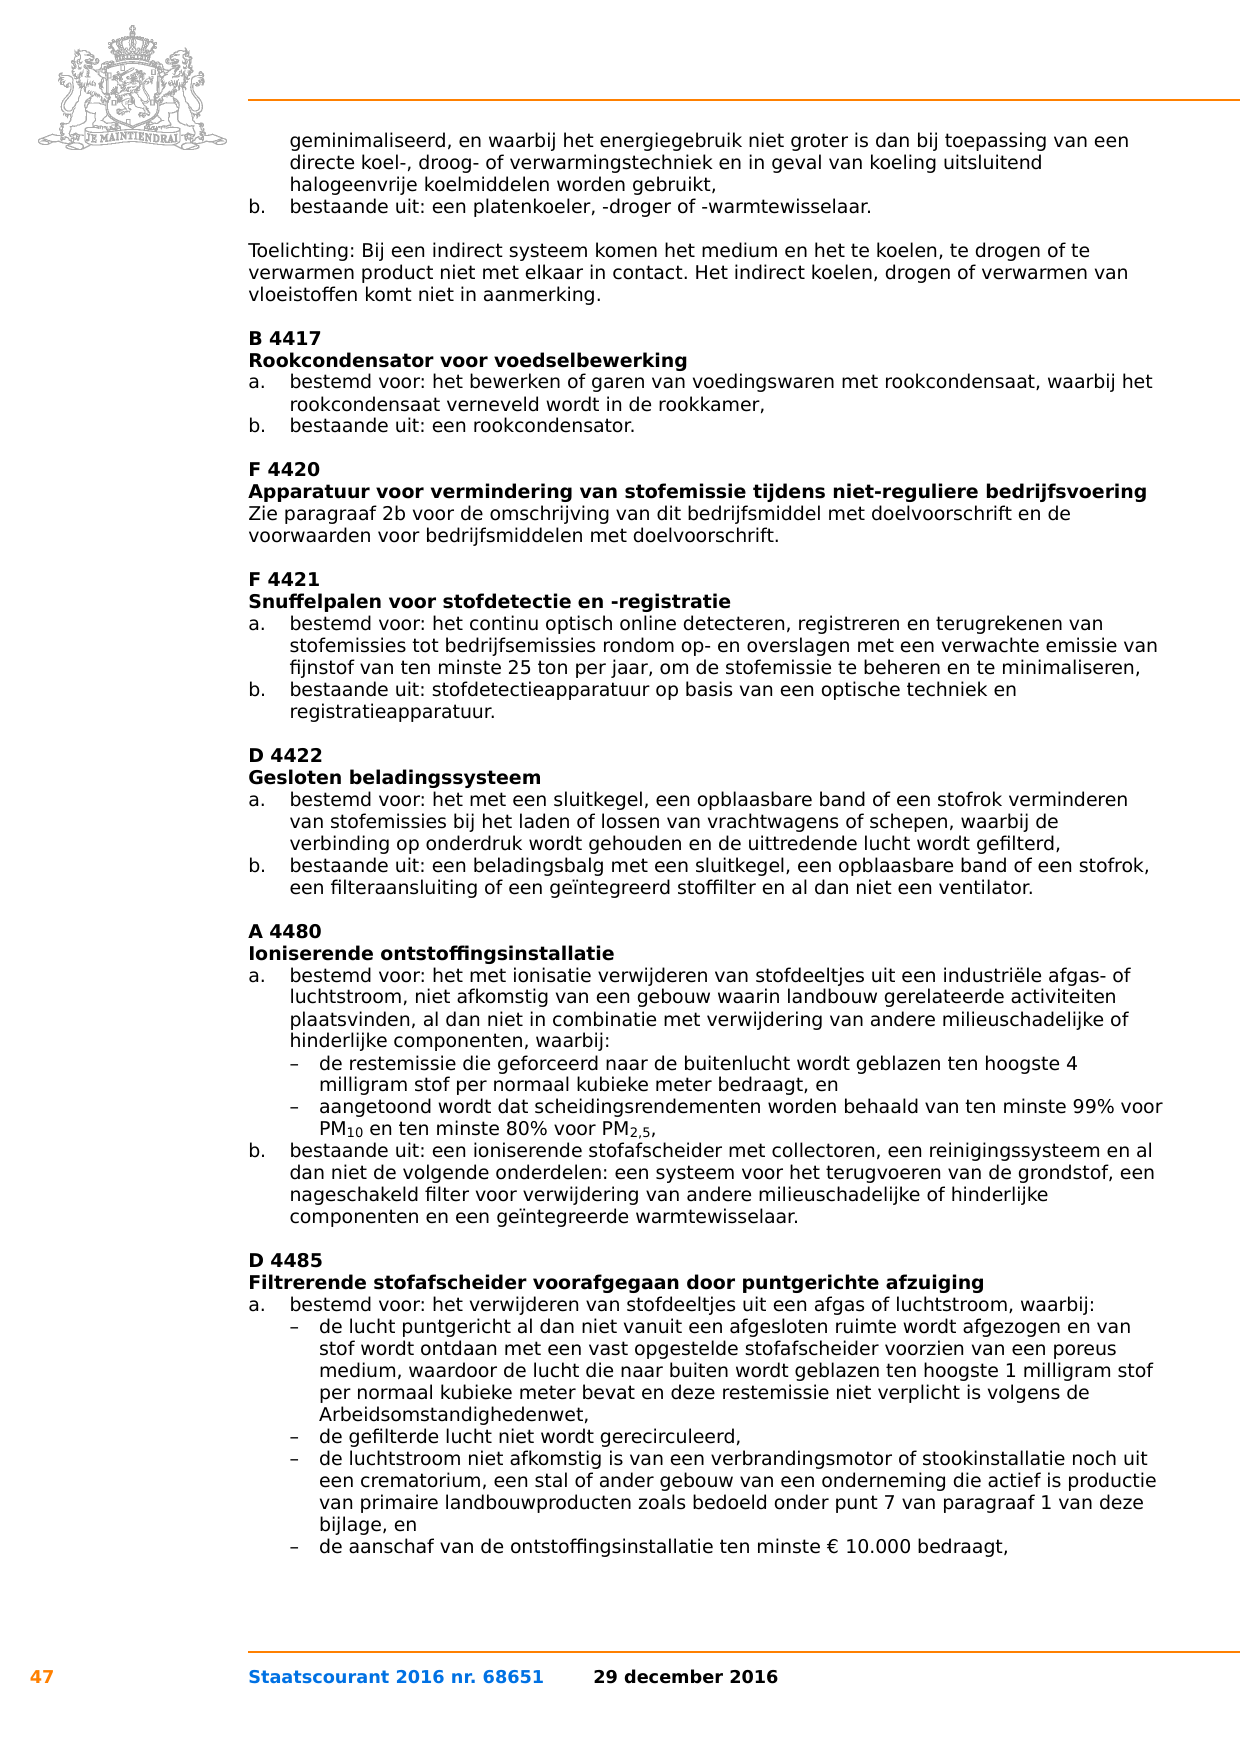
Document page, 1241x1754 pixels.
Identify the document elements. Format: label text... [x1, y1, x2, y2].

text b. bestaande uit: een platenkoeler, -droger of -warmtewisselaar. [248, 196, 1163, 218]
text Rookcondensator voor voedselbewerking [248, 349, 1163, 371]
text Zie paragraaf 2b voor de omschrijving van dit bedrijfsmiddel met doelvoorschrift en de voorwaarden voor bedrijfsmiddelen met doelvoorschrift. [248, 503, 1163, 547]
text Filtrerende stofafscheider voorafgegaan door puntgerichte afzuiging [248, 1272, 1163, 1294]
text a. bestemd voor: het bewerken of garen van voedingswaren met rookcondensaat, waarbij het rookcondensaat verneveld wordt in de rookkamer, [248, 371, 1163, 415]
text – de restemissie die geforceerd naar de buitenlucht wordt geblazen ten hoogste 4 milligram stof per normaal kubieke meter bedraagt, en [289, 1052, 1163, 1096]
text – aangetoond wordt dat scheidingsrendementen worden behaald van ten minste 99% voor PM10 en ten minste 80% voor PM2,5, [289, 1096, 1163, 1140]
text F 4420 [248, 459, 1163, 481]
text b. bestaande uit: een rookcondensator. [248, 415, 1163, 437]
text F 4421 [248, 569, 1163, 591]
text D 4485 [248, 1250, 1163, 1272]
text a. bestemd voor: het met een sluitkegel, een opblaasbare band of een stofrok verminderen van stofemissies bij het laden of lossen van vrachtwagens of schepen, waarbij de verbinding op onderdruk wordt gehouden en de uittredende lucht wordt gefilterd, [248, 789, 1163, 855]
text b. bestaande uit: een ioniserende stofafscheider met collectoren, een reinigingssysteem en al dan niet de volgende onderdelen: een systeem voor het terugvoeren van de grondstof, een nageschakeld filter voor verwijdering van andere milieuschadelijke of hinderlijke componenten en een geïntegreerde warmtewisselaar. [248, 1140, 1163, 1228]
text Apparatuur voor vermindering van stofemissie tijdens niet-reguliere bedrijfsvoering [248, 481, 1163, 503]
text D 4422 [248, 745, 1163, 767]
text a. bestemd voor: het met ionisatie verwijderen van stofdeeltjes uit een industriële afgas- of luchtstroom, niet afkomstig van een gebouw waarin landbouw gerelateerde activiteiten plaatsvinden, al dan niet in combinatie met verwijdering van andere milieuschadelijke of hinderlijke componenten, waarbij: [248, 964, 1163, 1052]
text – de gefilterde lucht niet wordt gerecirculeerd, [289, 1426, 1163, 1448]
text – de luchtstroom niet afkomstig is van een verbrandingsmotor of stookinstallatie noch uit een crematorium, een stal of ander gebouw van een onderneming die actief is productie van primaire landbouwproducten zoals bedoeld onder punt 7 van paragraaf 1 van deze bijlage, en [289, 1448, 1163, 1536]
text Ioniserende ontstoffingsinstallatie [248, 942, 1163, 964]
text a. bestemd voor: het continu optisch online detecteren, registreren en terugrekenen van stofemissies tot bedrijfsemissies rondom op- en overslagen met een verwachte emissie van fijnstof van ten minste 25 ton per jaar, om de stofemissie te beheren en te minimaliseren, [248, 613, 1163, 679]
text b. bestaande uit: stofdetectieapparatuur op basis van een optische techniek en registratieapparatuur. [248, 679, 1163, 723]
text a. bestemd voor: het verwijderen van stofdeeltjes uit een afgas of luchtstroom, waarbij: [248, 1294, 1163, 1316]
text A 4480 [248, 921, 1163, 942]
text b. bestaande uit: een beladingsbalg met een sluitkegel, een opblaasbare band of een stofrok, een filteraansluiting of een geïntegreerd stoffilter en al dan niet een ventilator. [248, 855, 1163, 899]
text geminimaliseerd, en waarbij het energiegebruik niet groter is dan bij toepassing van een directe koel-, droog- of verwarmingstechniek en in geval van koeling uitsluitend halogeenvrije koelmiddelen worden gebruikt, [248, 130, 1163, 196]
text – de lucht puntgericht al dan niet vanuit een afgesloten ruimte wordt afgezogen en van stof wordt ontdaan met een vast opgestelde stofafscheider voorzien van een poreus medium, waardoor de lucht die naar buiten wordt geblazen ten hoogste 1 milligram stof per normaal kubieke meter bevat en deze restemissie niet verplicht is volgens de Arbeidsomstandighedenwet, [289, 1316, 1163, 1426]
text B 4417 [248, 327, 1163, 349]
text – de aanschaf van de ontstoffingsinstallatie ten minste € 10.000 bedraagt, [289, 1536, 1163, 1558]
text Toelichting: Bij een indirect systeem komen het medium en het te koelen, te drogen of te verwarmen product niet met elkaar in contact. Het indirect koelen, drogen of verwarmen van vloeistoffen komt niet in aanmerking. [248, 240, 1163, 306]
text Snuffelpalen voor stofdetectie en -registratie [248, 591, 1163, 613]
text Gesloten beladingssysteem [248, 767, 1163, 789]
picture [38, 25, 227, 150]
